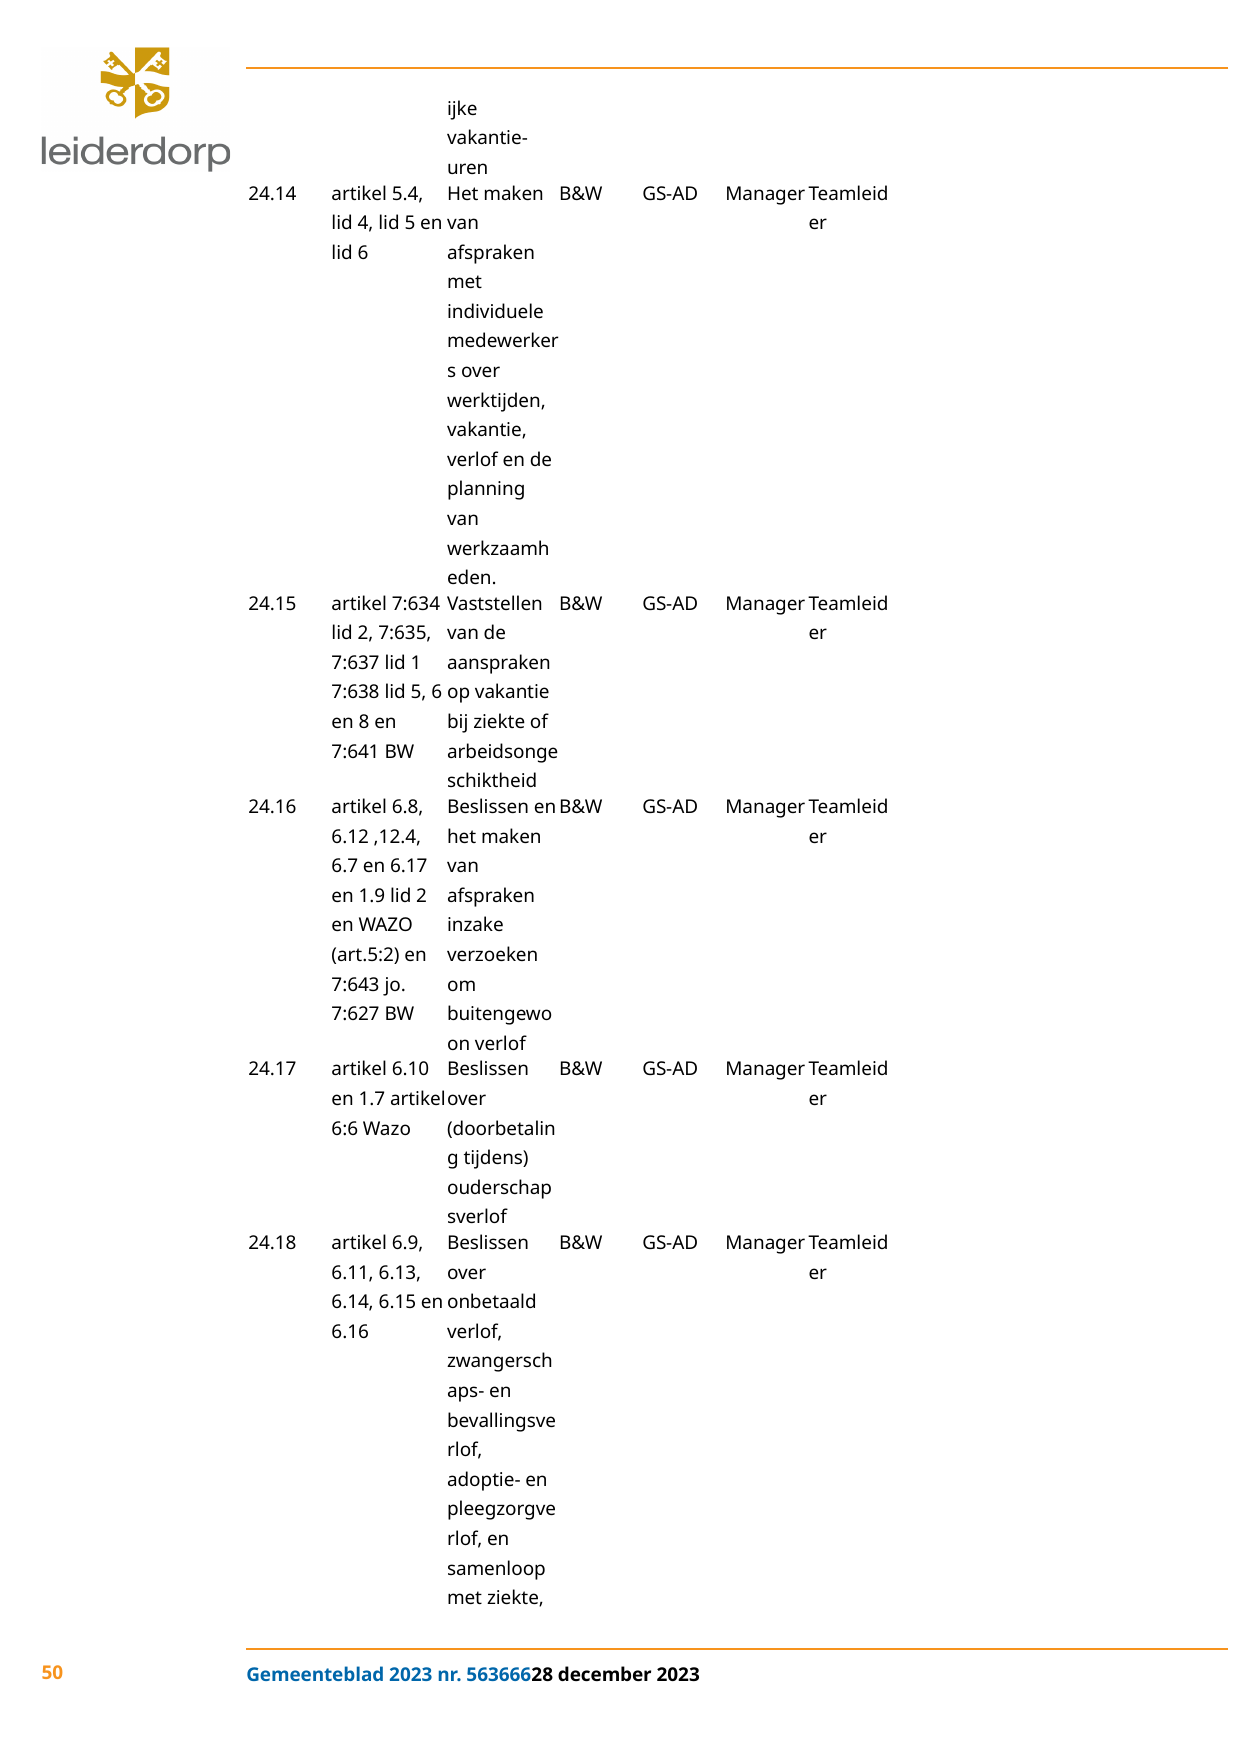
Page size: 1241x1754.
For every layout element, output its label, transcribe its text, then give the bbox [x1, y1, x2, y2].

table_cell 24.15 [248, 590, 331, 793]
table_cell Teamleider [808, 1056, 891, 1229]
table_cell B&W [559, 793, 642, 1056]
table_cell [891, 590, 1021, 793]
table_cell [1021, 95, 1152, 180]
table_cell Teamleider [808, 180, 891, 590]
table_cell Manager [725, 793, 808, 1056]
table_cell [891, 1229, 1021, 1610]
table_cell [642, 95, 725, 180]
picture [41, 47, 231, 172]
table_cell GS-AD [642, 590, 725, 793]
table_cell Manager [725, 1229, 808, 1610]
table_cell GS-AD [642, 1056, 725, 1229]
table_cell Teamleider [808, 590, 891, 793]
table_cell [725, 95, 808, 180]
table_cell B&W [559, 1229, 642, 1610]
table_cell B&W [559, 1056, 642, 1229]
table_cell [1021, 590, 1152, 793]
table_cell [1021, 180, 1152, 590]
table_cell Vaststellen van de aanspraken op vakantie bij ziekte of arbeidsongeschiktheid [447, 590, 559, 793]
table_cell [891, 180, 1021, 590]
table_cell [891, 1056, 1021, 1229]
table_cell Beslissen over (doorbetaling tijdens) ouderschapsverlof [447, 1056, 559, 1229]
table_cell artikel 5.4, lid 4, lid 5 en lid 6 [331, 180, 447, 590]
table_cell artikel 6.9, 6.11, 6.13, 6.14, 6.15 en 6.16 [331, 1229, 447, 1610]
table_cell [1021, 1229, 1152, 1610]
table_cell Teamleider [808, 793, 891, 1056]
table_cell GS-AD [642, 1229, 725, 1610]
table_cell [891, 95, 1021, 180]
table_cell [808, 95, 891, 180]
table_cell Het maken van afspraken met individuele medewerkers over werktijden, vakantie, verlof en de planning van werkzaamheden. [447, 180, 559, 590]
table_cell 24.16 [248, 793, 331, 1056]
table_cell [1021, 1056, 1152, 1229]
table_cell ijke vakantie-uren [447, 95, 559, 180]
table_cell artikel 6.10 en 1.7 artikel 6:6 Wazo [331, 1056, 447, 1229]
table_cell 24.18 [248, 1229, 331, 1610]
table_cell artikel 7:634 lid 2, 7:635, 7:637 lid 1 7:638 lid 5, 6 en 8 en 7:641 BW [331, 590, 447, 793]
table_cell Beslissen over onbetaald verlof, zwangerschaps- en bevallingsverlof, adoptie- en pleegzorgverlof, en samenloop met ziekte, [447, 1229, 559, 1610]
table_cell GS-AD [642, 180, 725, 590]
table_cell [1021, 793, 1152, 1056]
table_cell 24.14 [248, 180, 331, 590]
table_cell Manager [725, 590, 808, 793]
table_cell 24.17 [248, 1056, 331, 1229]
table_cell Teamleider [808, 1229, 891, 1610]
table_cell B&W [559, 180, 642, 590]
table_cell Manager [725, 1056, 808, 1229]
table_cell artikel 6.8, 6.12 ,12.4, 6.7 en 6.17 en 1.9 lid 2 en WAZO (art.5:2) en 7:643 jo. 7:627 BW [331, 793, 447, 1056]
table_cell B&W [559, 590, 642, 793]
table_cell [891, 793, 1021, 1056]
table_cell Beslissen en het maken van afspraken inzake verzoeken om buitengewoon verlof [447, 793, 559, 1056]
table_cell [559, 95, 642, 180]
table_cell Manager [725, 180, 808, 590]
table_cell [331, 95, 447, 180]
table_cell GS-AD [642, 793, 725, 1056]
table_cell [248, 95, 331, 180]
